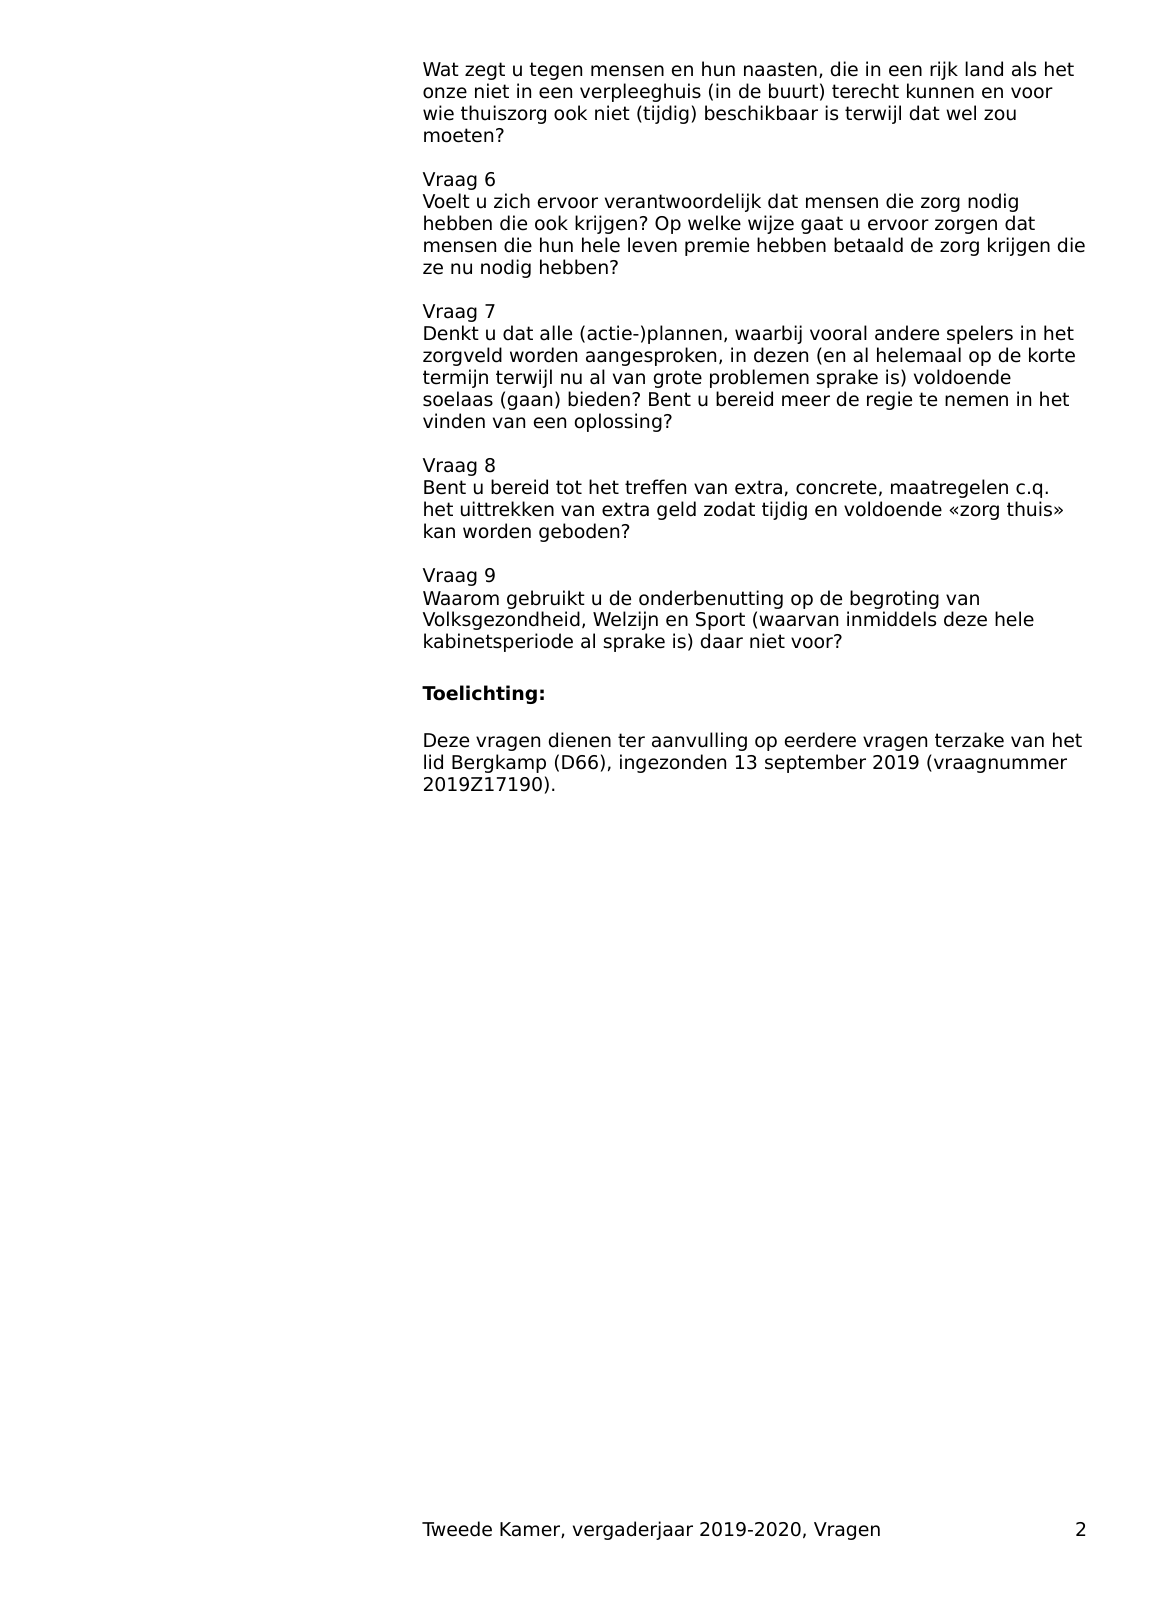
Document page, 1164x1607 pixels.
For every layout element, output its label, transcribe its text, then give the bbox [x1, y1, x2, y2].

text Vraag 7 [422, 301, 1087, 323]
subtitle Toelichting: [422, 683, 1087, 705]
text Bent u bereid tot het treffen van extra, concrete, maatregelen c.q. het uittrekken van extra geld zodat tijdig en voldoende «zorg thuis» kan worden geboden? [422, 477, 1087, 543]
text Vraag 6 [422, 169, 1087, 191]
text Waarom gebruikt u de onderbenutting op de begroting van Volksgezondheid, Welzijn en Sport (waarvan inmiddels deze hele kabinetsperiode al sprake is) daar niet voor? [422, 587, 1087, 653]
text Voelt u zich ervoor verantwoordelijk dat mensen die zorg nodig hebben die ook krijgen? Op welke wijze gaat u ervoor zorgen dat mensen die hun hele leven premie hebben betaald de zorg krijgen die ze nu nodig hebben? [422, 191, 1087, 279]
text Vraag 9 [422, 565, 1087, 587]
text Denkt u dat alle (actie-)plannen, waarbij vooral andere spelers in het zorgveld worden aangesproken, in dezen (en al helemaal op de korte termijn terwijl nu al van grote problemen sprake is) voldoende soelaas (gaan) bieden? Bent u bereid meer de regie te nemen in het vinden van een oplossing? [422, 323, 1087, 433]
text Wat zegt u tegen mensen en hun naasten, die in een rijk land als het onze niet in een verpleeghuis (in de buurt) terecht kunnen en voor wie thuiszorg ook niet (tijdig) beschikbaar is terwijl dat wel zou moeten? [422, 59, 1087, 147]
text Deze vragen dienen ter aanvulling op eerdere vragen terzake van het lid Bergkamp (D66), ingezonden 13 september 2019 (vraagnummer 2019Z17190). [422, 730, 1087, 796]
text Vraag 8 [422, 455, 1087, 477]
